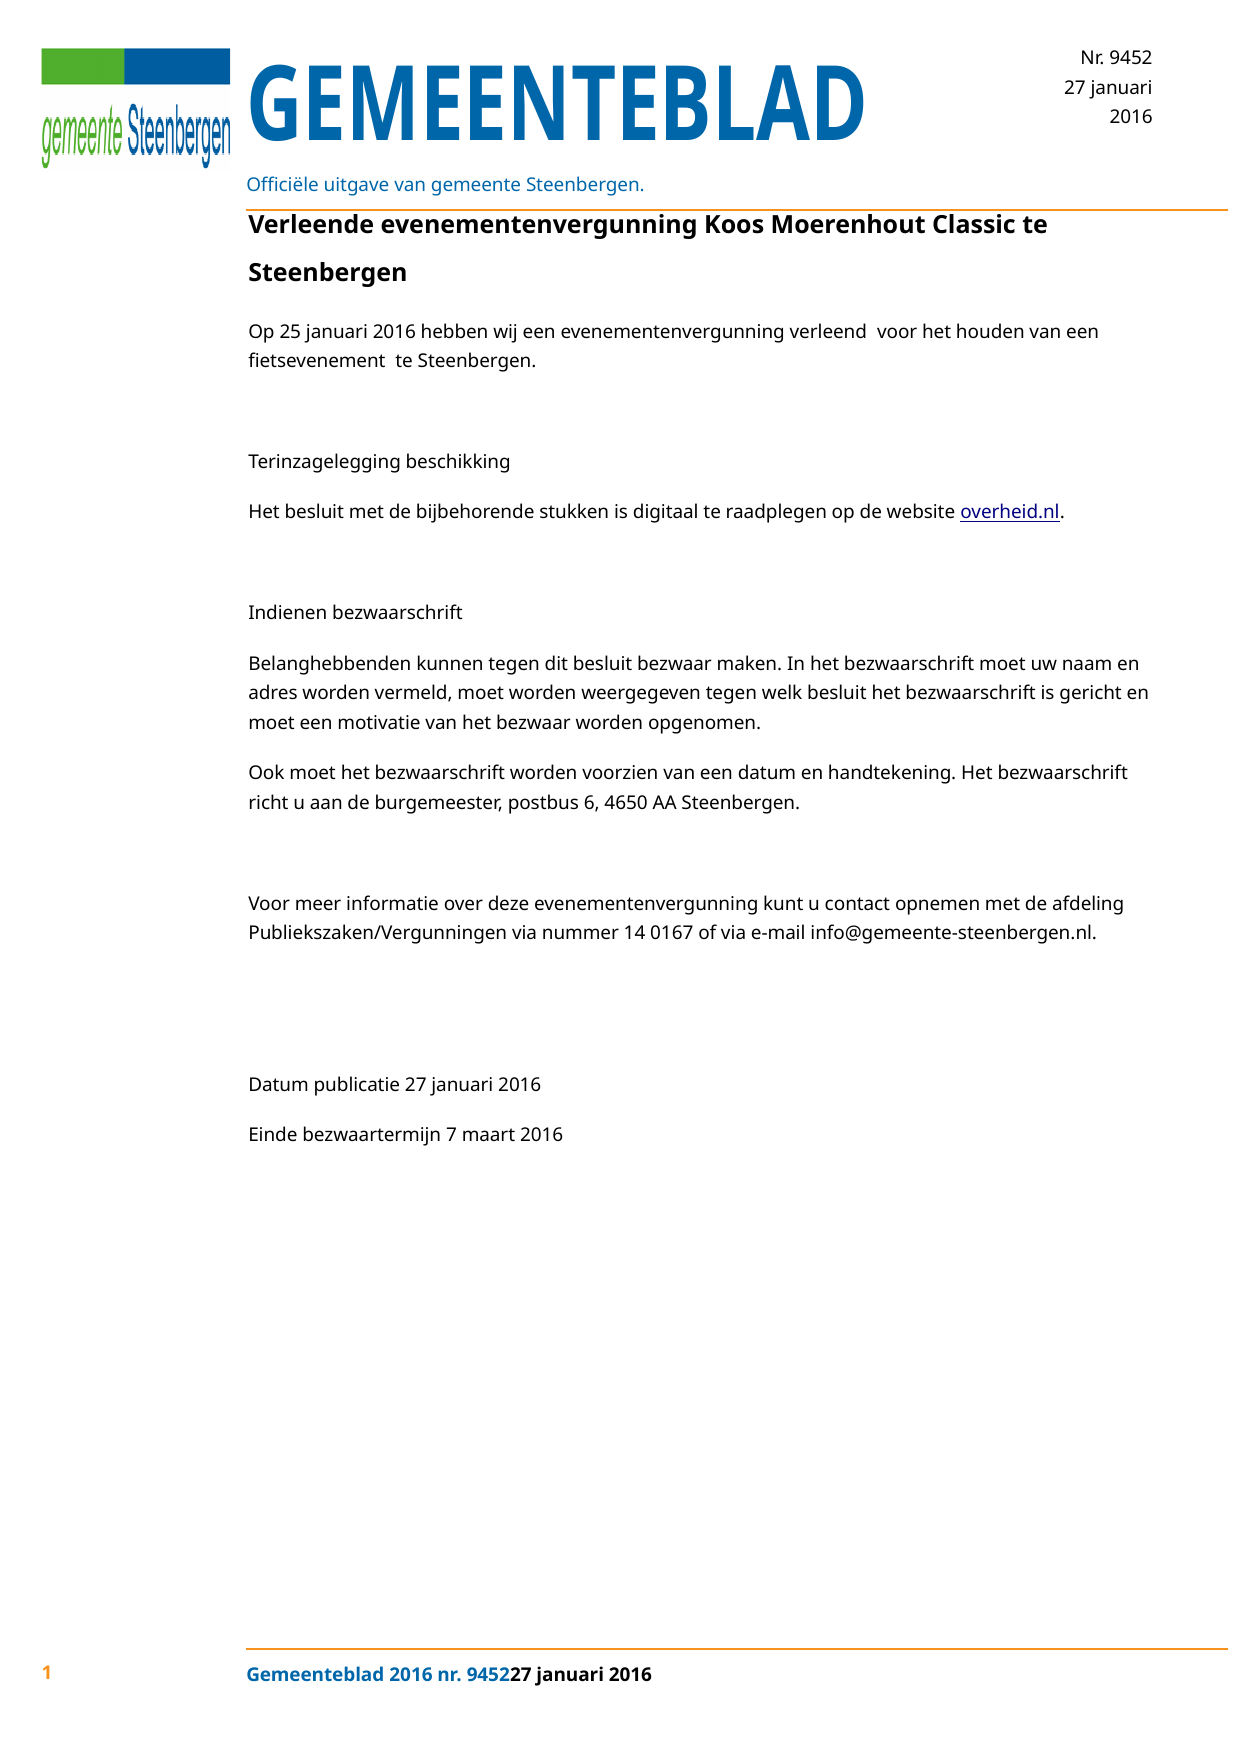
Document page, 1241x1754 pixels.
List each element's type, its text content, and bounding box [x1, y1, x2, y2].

text ­ [248, 1020, 1152, 1046]
text Einde bezwaartermijn 7 maart 2016 [248, 1121, 1152, 1147]
text Datum publicatie 27 januari 2016 [248, 1071, 1152, 1097]
text Belanghebbenden kunnen tegen dit besluit bezwaar maken. In het bezwaarschrift moet uw naam en adres worden vermeld, moet worden weergegeven tegen welk besluit het bezwaarschrift is gericht en moet een motivatie van het bezwaar worden opgenomen. [248, 650, 1152, 735]
text Indienen bezwaarschrift [248, 599, 1152, 625]
text Terinzagelegging beschikking [248, 448, 1152, 474]
text Het besluit met de bijbehorende stukken is digitaal te raadplegen op de website overheid.nl. [248, 499, 1152, 524]
picture [41, 47, 231, 172]
text Verleende evenementenvergunning Koos Moerenhout Classic te Steenbergen [248, 211, 1152, 288]
text Op 25 januari 2016 hebben wij een evenementenvergunning verleend voor het houden van een fietsevenement te Steenbergen. [248, 318, 1152, 373]
text Ook moet het bezwaarschrift worden voorzien van een datum en handtekening. Het bezwaarschrift richt u aan de burgemeester, postbus 6, 4650 AA Steenbergen. [248, 759, 1152, 815]
text Voor meer informatie over deze evenementenvergunning kunt u contact opnemen met de afdeling Publiekszaken/Vergunningen via nummer 14 0167 of via e-mail info@gemeente-steenbergen.nl. [248, 890, 1152, 945]
